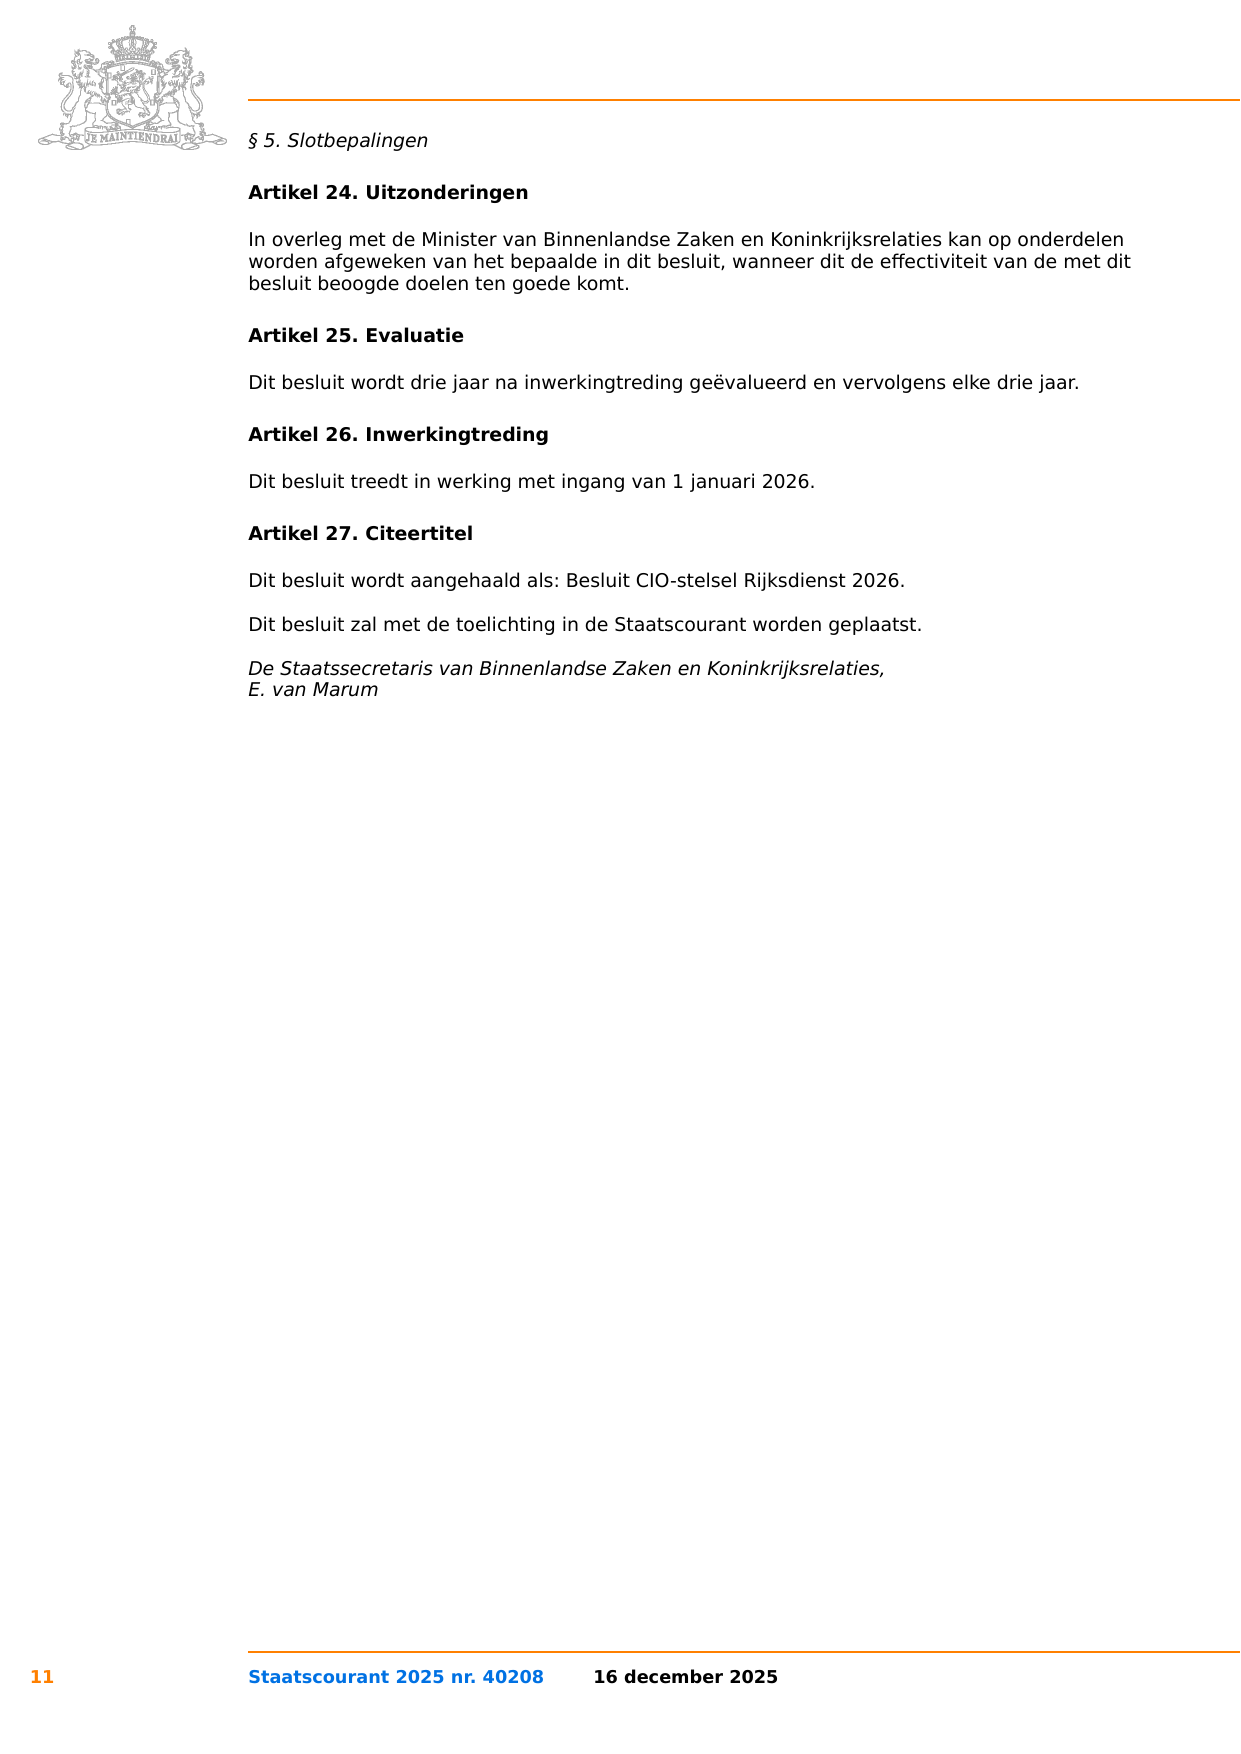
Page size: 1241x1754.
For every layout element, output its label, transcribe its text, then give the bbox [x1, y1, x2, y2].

text Dit besluit wordt drie jaar na inwerkingtreding geëvalueerd en vervolgens elke drie jaar. [248, 372, 1163, 394]
text In overleg met de Minister van Binnenlandse Zaken en Koninkrijksrelaties kan op onderdelen worden afgeweken van het bepaalde in dit besluit, wanneer dit de effectiviteit van de met dit besluit beoogde doelen ten goede komt. [248, 229, 1163, 295]
text Dit besluit zal met de toelichting in de Staatscourant worden geplaatst. [248, 613, 1163, 636]
subtitle Artikel 27. Citeertitel [248, 523, 1163, 545]
text Dit besluit wordt aangehaald als: Besluit CIO-stelsel Rijksdienst 2026. [248, 570, 1163, 592]
subtitle § 5. Slotbepalingen [248, 130, 1163, 152]
subtitle Artikel 25. Evaluatie [248, 325, 1163, 347]
text Dit besluit treedt in werking met ingang van 1 januari 2026. [248, 471, 1163, 493]
subtitle Artikel 26. Inwerkingtreding [248, 424, 1163, 446]
subtitle Artikel 24. Uitzonderingen [248, 182, 1163, 204]
text De Staatssecretaris van Binnenlandse Zaken en Koninkrijksrelaties, E. van Marum [248, 657, 1163, 701]
picture [38, 25, 227, 150]
